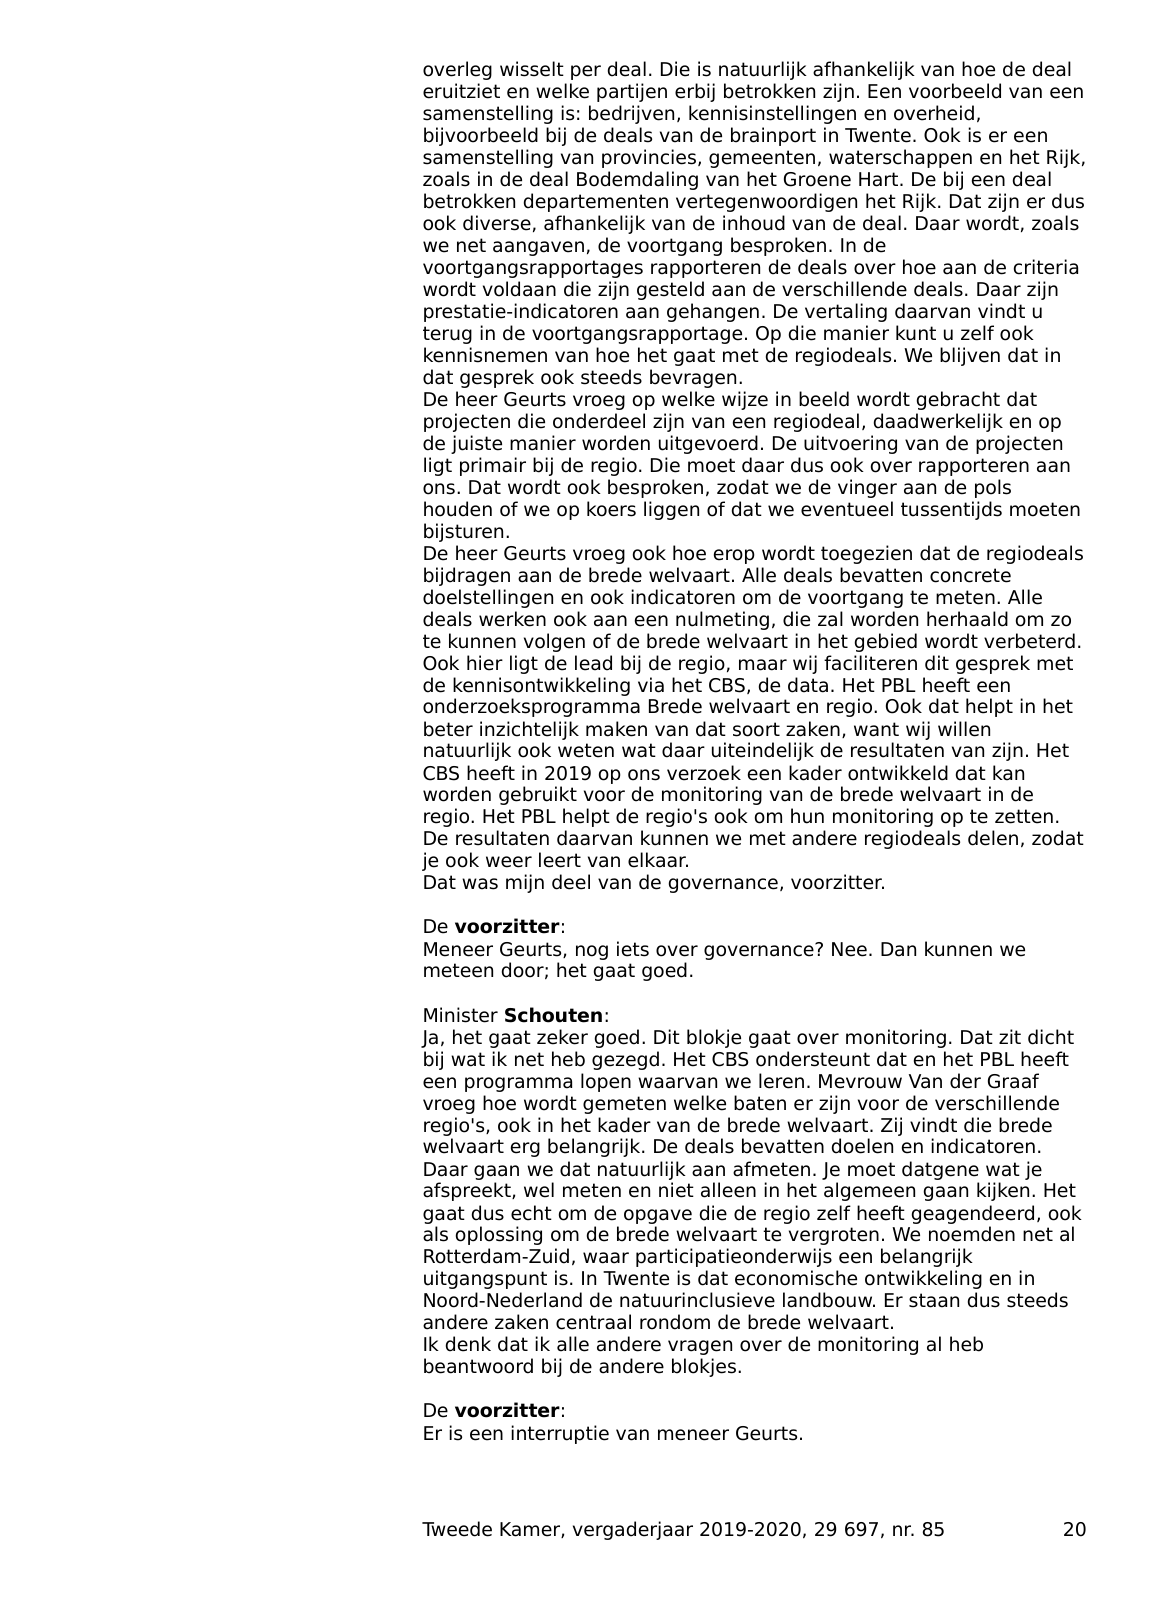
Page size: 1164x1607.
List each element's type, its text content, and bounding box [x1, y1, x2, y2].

text Dat was mijn deel van de governance, voorzitter. [422, 872, 1087, 894]
text Ik denk dat ik alle andere vragen over de monitoring al heb beantwoord bij de andere blokjes. [422, 1334, 1087, 1378]
text De heer Geurts vroeg ook hoe erop wordt toegezien dat de regiodeals bijdragen aan de brede welvaart. Alle deals bevatten concrete doelstellingen en ook indicatoren om de voortgang te meten. Alle deals werken ook aan een nulmeting, die zal worden herhaald om zo te kunnen volgen of de brede welvaart in het gebied wordt verbeterd. Ook hier ligt de lead bij de regio, maar wij faciliteren dit gesprek met de kennisontwikkeling via het CBS, de data. Het PBL heeft een onderzoeksprogramma Brede welvaart en regio. Ook dat helpt in het beter inzichtelijk maken van dat soort zaken, want wij willen natuurlijk ook weten wat daar uiteindelijk de resultaten van zijn. Het CBS heeft in 2019 op ons verzoek een kader ontwikkeld dat kan worden gebruikt voor de monitoring van de brede welvaart in de regio. Het PBL helpt de regio's ook om hun monitoring op te zetten. De resultaten daarvan kunnen we met andere regiodeals delen, zodat je ook weer leert van elkaar. [422, 543, 1087, 872]
text De voorzitter: [422, 1400, 1087, 1422]
text Minister Schouten: [422, 1004, 1087, 1027]
text De voorzitter: [422, 916, 1087, 938]
text De heer Geurts vroeg op welke wijze in beeld wordt gebracht dat projecten die onderdeel zijn van een regiodeal, daadwerkelijk en op de juiste manier worden uitgevoerd. De uitvoering van de projecten ligt primair bij de regio. Die moet daar dus ook over rapporteren aan ons. Dat wordt ook besproken, zodat we de vinger aan de pols houden of we op koers liggen of dat we eventueel tussentijds moeten bijsturen. [422, 389, 1087, 543]
text overleg wisselt per deal. Die is natuurlijk afhankelijk van hoe de deal eruitziet en welke partijen erbij betrokken zijn. Een voorbeeld van een samenstelling is: bedrijven, kennisinstellingen en overheid, bijvoorbeeld bij de deals van de brainport in Twente. Ook is er een samenstelling van provincies, gemeenten, waterschappen en het Rijk, zoals in de deal Bodemdaling van het Groene Hart. De bij een deal betrokken departementen vertegenwoordigen het Rijk. Dat zijn er dus ook diverse, afhankelijk van de inhoud van de deal. Daar wordt, zoals we net aangaven, de voortgang besproken. In de voortgangsrapportages rapporteren de deals over hoe aan de criteria wordt voldaan die zijn gesteld aan de verschillende deals. Daar zijn prestatie-indicatoren aan gehangen. De vertaling daarvan vindt u terug in de voortgangsrapportage. Op die manier kunt u zelf ook kennisnemen van hoe het gaat met de regiodeals. We blijven dat in dat gesprek ook steeds bevragen. [422, 59, 1087, 389]
text Er is een interruptie van meneer Geurts. [422, 1422, 1087, 1444]
text Ja, het gaat zeker goed. Dit blokje gaat over monitoring. Dat zit dicht bij wat ik net heb gezegd. Het CBS ondersteunt dat en het PBL heeft een programma lopen waarvan we leren. Mevrouw Van der Graaf vroeg hoe wordt gemeten welke baten er zijn voor de verschillende regio's, ook in het kader van de brede welvaart. Zij vindt die brede welvaart erg belangrijk. De deals bevatten doelen en indicatoren. Daar gaan we dat natuurlijk aan afmeten. Je moet datgene wat je afspreekt, wel meten en niet alleen in het algemeen gaan kijken. Het gaat dus echt om de opgave die de regio zelf heeft geagendeerd, ook als oplossing om de brede welvaart te vergroten. We noemden net al Rotterdam-Zuid, waar participatieonderwijs een belangrijk uitgangspunt is. In Twente is dat economische ontwikkeling en in Noord-Nederland de natuurinclusieve landbouw. Er staan dus steeds andere zaken centraal rondom de brede welvaart. [422, 1027, 1087, 1334]
text Meneer Geurts, nog iets over governance? Nee. Dan kunnen we meteen door; het gaat goed. [422, 938, 1087, 982]
